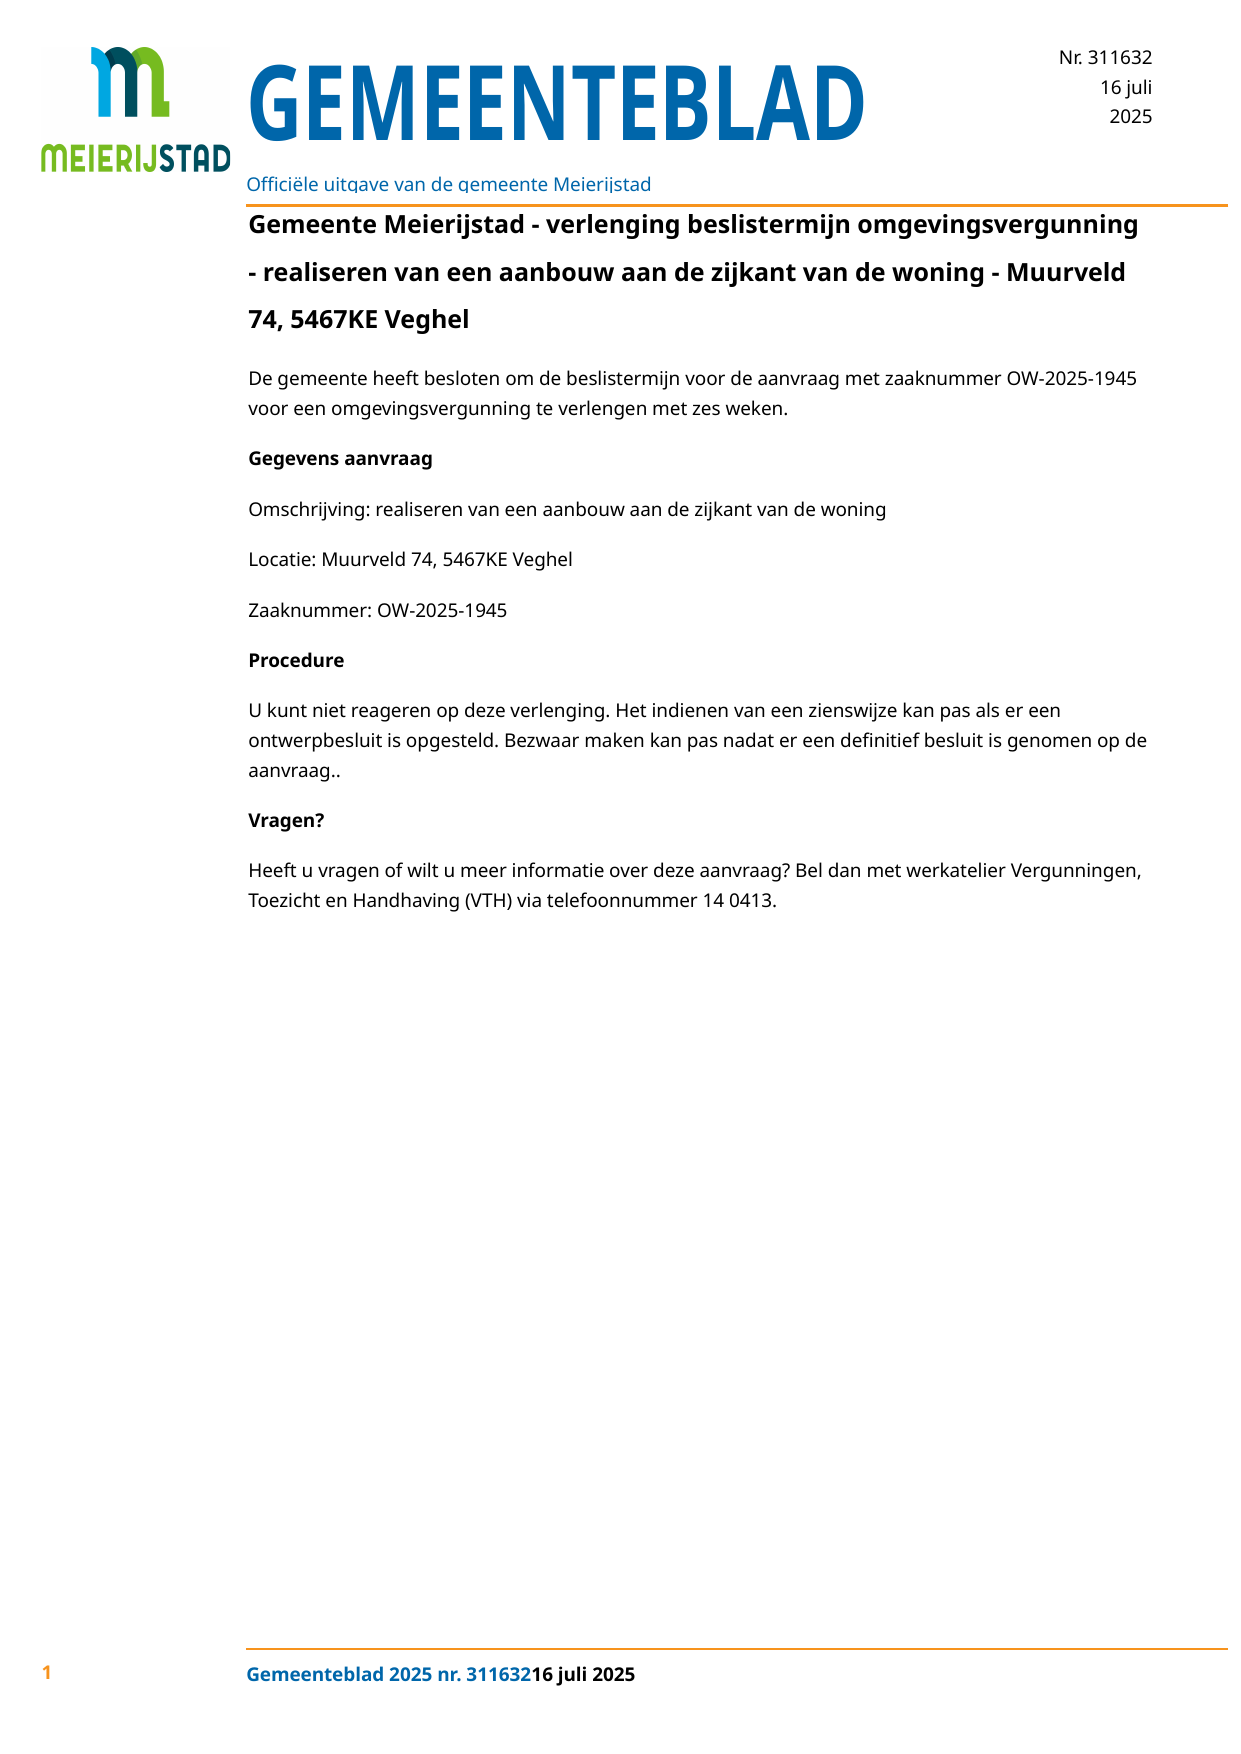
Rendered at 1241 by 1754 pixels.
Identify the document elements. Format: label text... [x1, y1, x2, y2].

text Heeft u vragen of wilt u meer informatie over deze aanvraag? Bel dan met werkatelier Vergunningen, Toezicht en Handhaving (VTH) via telefoonnummer 14 0413. [248, 858, 1152, 913]
picture [41, 47, 231, 172]
text Vragen? [248, 807, 1152, 833]
text Omschrijving: realiseren van een aanbouw aan de zijkant van de woning [248, 496, 1152, 522]
text Gegevens aanvraag [248, 446, 1152, 471]
text Zaaknummer: OW-2025-1945 [248, 597, 1152, 622]
text Gemeente Meierijstad - verlenging beslistermijn omgevingsvergunning - realiseren van een aanbouw aan de zijkant van de woning - Muurveld 74, 5467KE Veghel [248, 207, 1152, 336]
text De gemeente heeft besloten om de beslistermijn voor de aanvraag met zaaknummer OW-2025-1945 voor een omgevingsvergunning te verlengen met zes weken. [248, 366, 1152, 421]
text Procedure [248, 647, 1152, 673]
text U kunt niet reageren op deze verlenging. Het indienen van een zienswijze kan pas als er een ontwerpbesluit is opgesteld. Bezwaar maken kan pas nadat er een definitief besluit is genomen op de aanvraag.. [248, 698, 1152, 782]
text Locatie: Muurveld 74, 5467KE Veghel [248, 546, 1152, 572]
